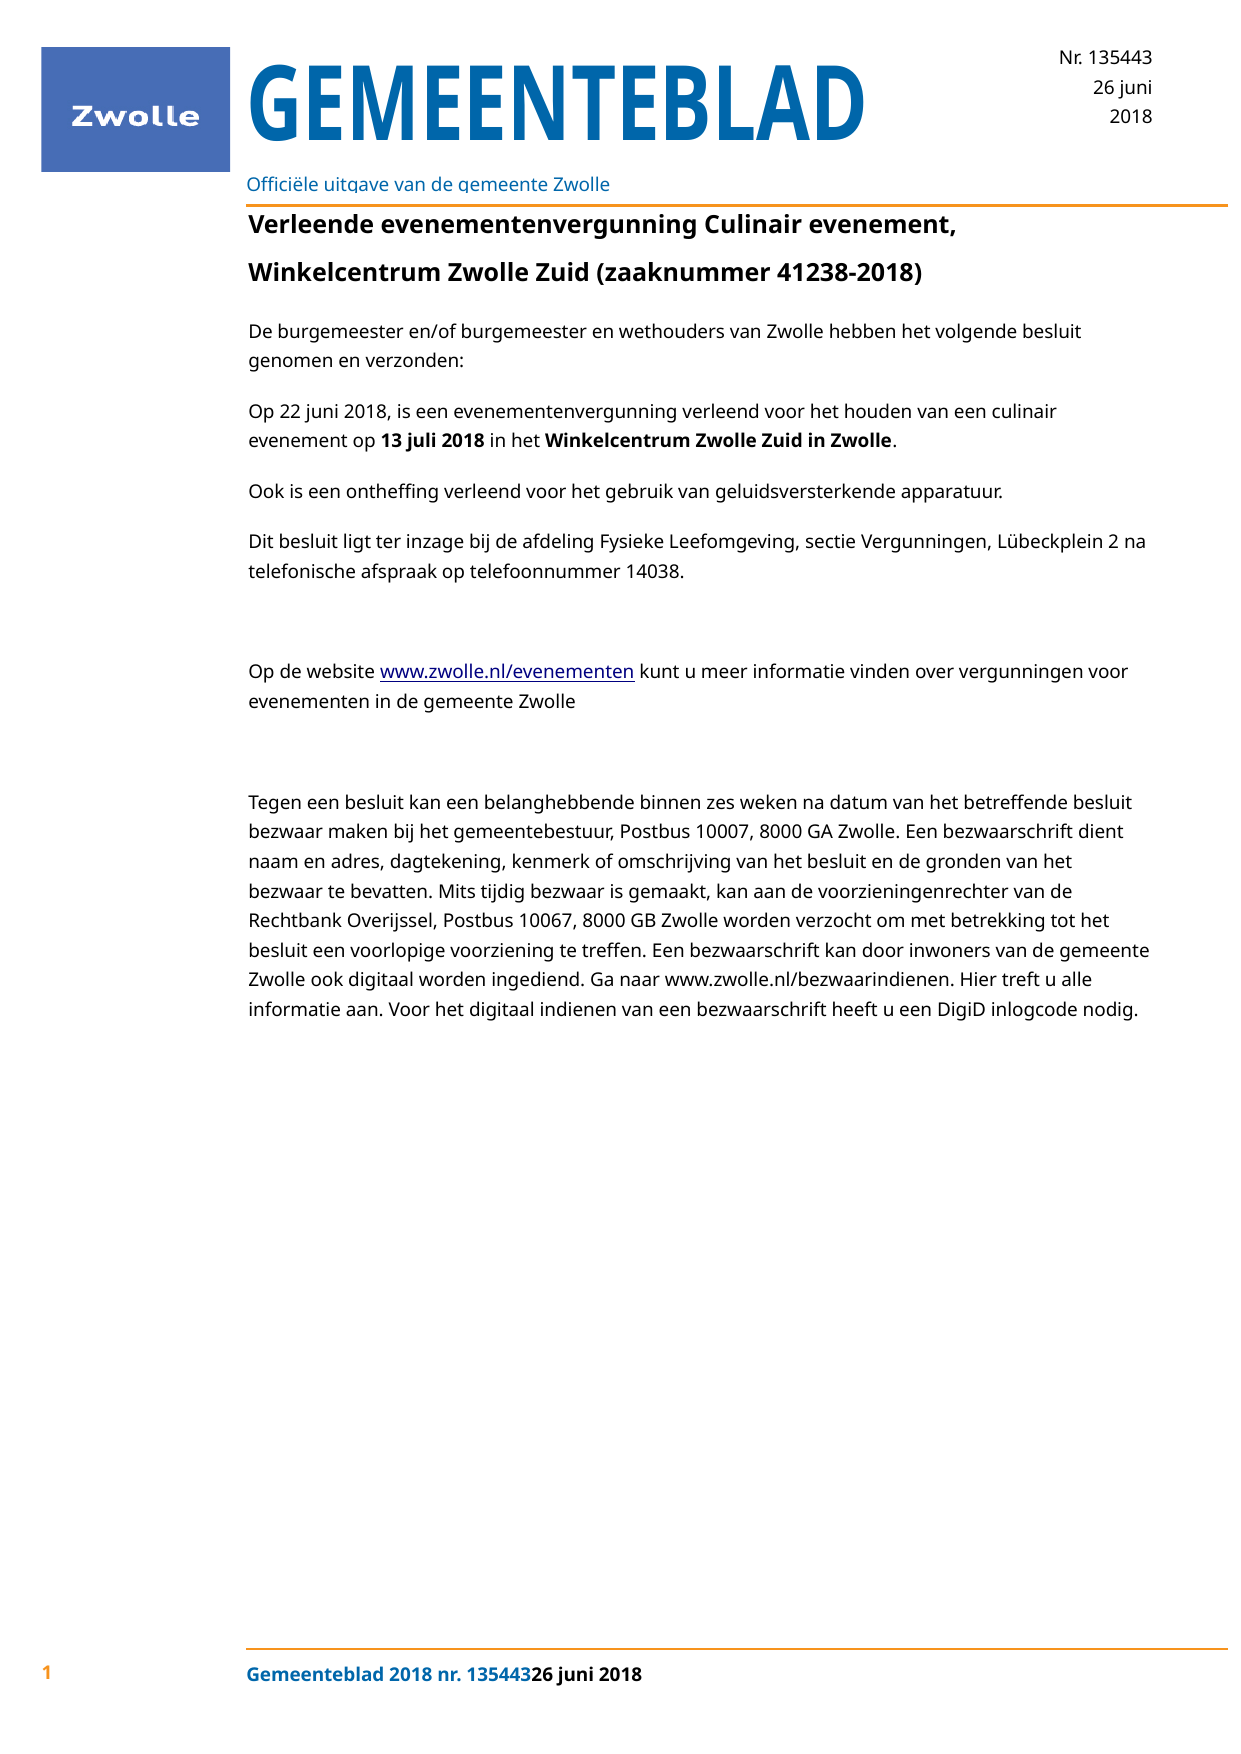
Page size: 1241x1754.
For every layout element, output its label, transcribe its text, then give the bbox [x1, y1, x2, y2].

text Op de website www.zwolle.nl/evenementen kunt u meer informatie vinden over vergunningen voor evenementen in de gemeente Zwolle [248, 659, 1152, 714]
text De burgemeester en/of burgemeester en wethouders van Zwolle hebben het volgende besluit genomen en verzonden: [248, 318, 1152, 373]
text Op 22 juni 2018, is een evenementenvergunning verleend voor het houden van een culinair evenement op 13 juli 2018 in het Winkelcentrum Zwolle Zuid in Zwolle. [248, 398, 1152, 453]
picture [41, 47, 231, 172]
text Verleende evenementenvergunning Culinair evenement, Winkelcentrum Zwolle Zuid (zaaknummer 41238-2018) [248, 207, 1152, 288]
text Ook is een ontheffing verleend voor het gebruik van geluidsversterkende apparatuur. [248, 478, 1152, 504]
text Dit besluit ligt ter inzage bij de afdeling Fysieke Leefomgeving, sectie Vergunningen, Lübeckplein 2 na telefonische afspraak op telefoonnummer 14038. [248, 528, 1152, 584]
text Tegen een besluit kan een belanghebbende binnen zes weken na datum van het betreffende besluit bezwaar maken bij het gemeentebestuur, Postbus 10007, 8000 GA Zwolle. Een bezwaarschrift dient naam en adres, dagtekening, kenmerk of omschrijving van het besluit en de gronden van het bezwaar te bevatten. Mits tijdig bezwaar is gemaakt, kan aan de voorzieningenrechter van de Rechtbank Overijssel, Postbus 10067, 8000 GB Zwolle worden verzocht om met betrekking tot het besluit een voorlopige voorziening te treffen. Een bezwaarschrift kan door inwoners van de gemeente Zwolle ook digitaal worden ingediend. Ga naar www.zwolle.nl/bezwaarindienen. Hier treft u alle informatie aan. Voor het digitaal indienen van een bezwaarschrift heeft u een DigiD inlogcode nodig. [248, 789, 1152, 1022]
